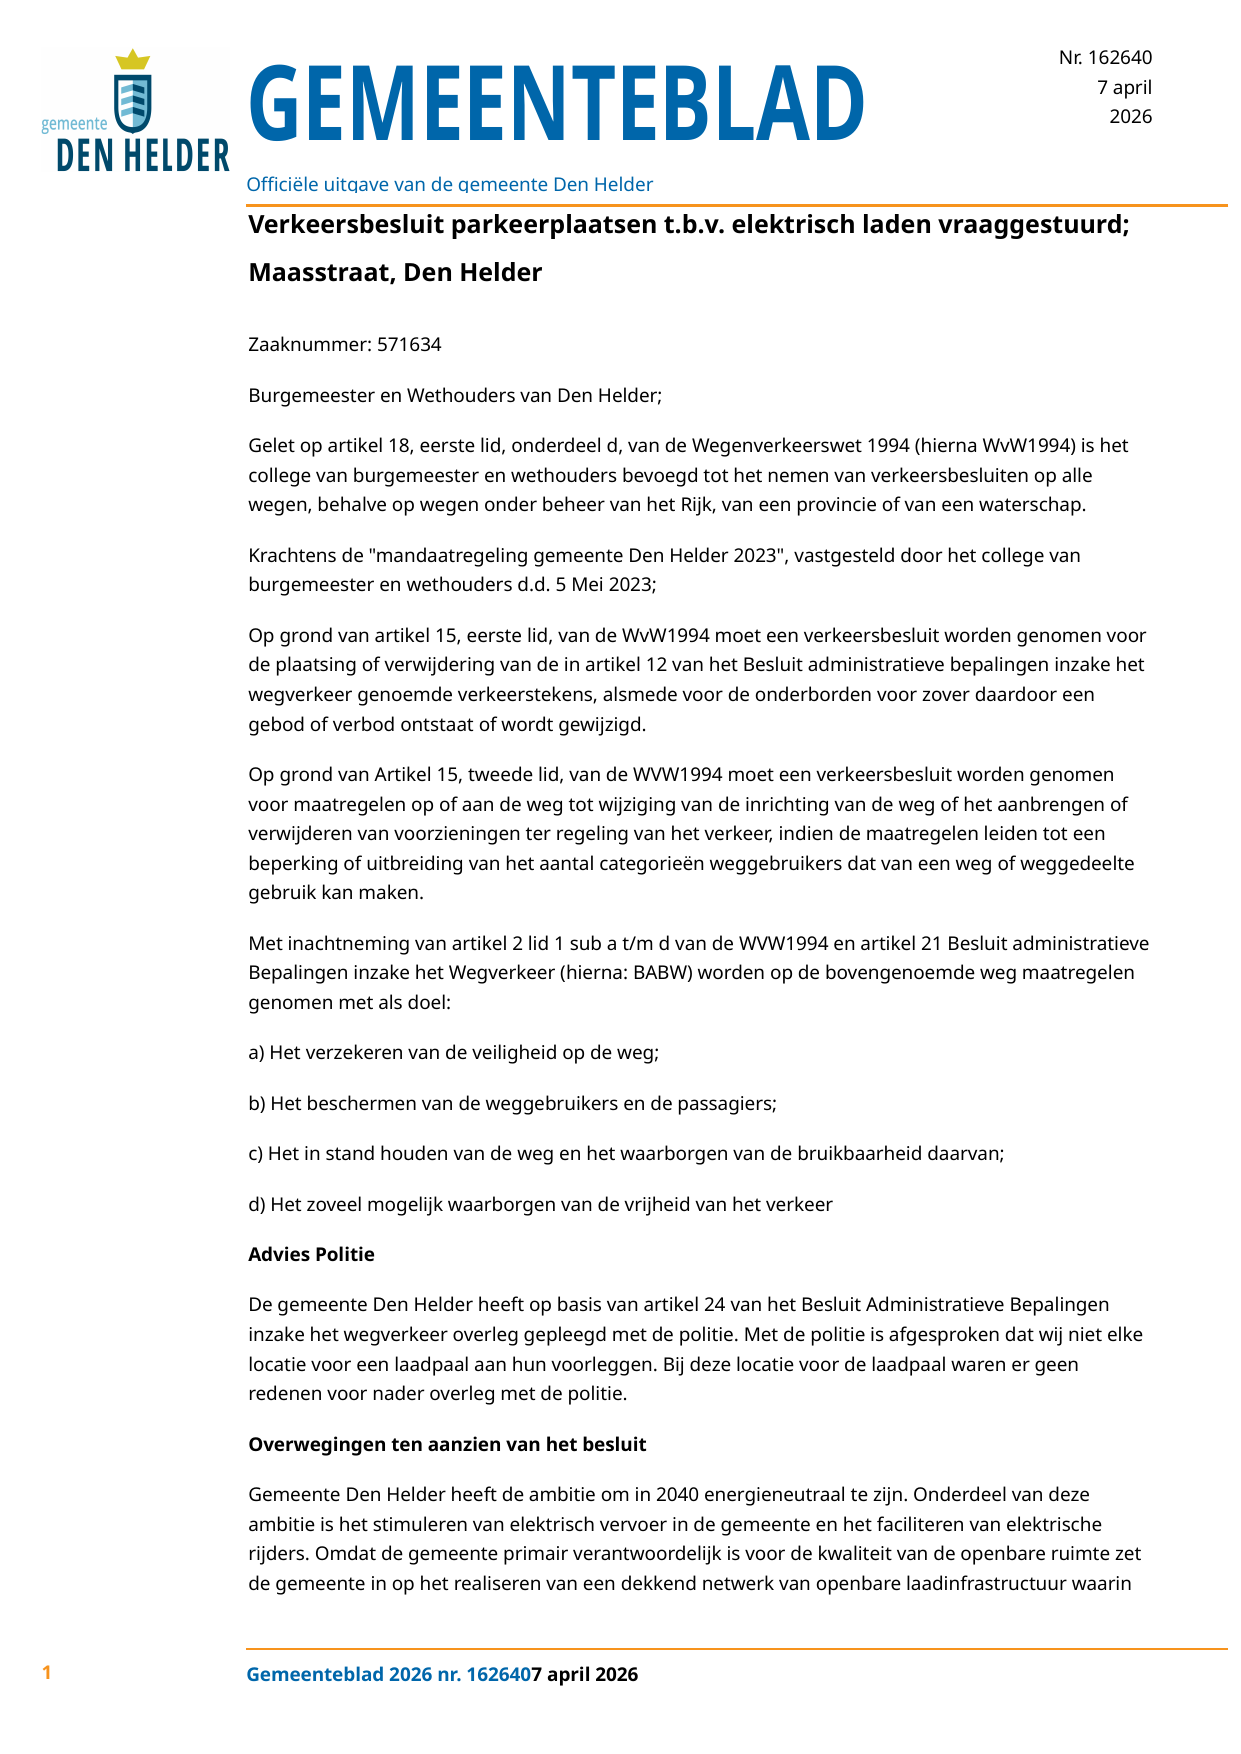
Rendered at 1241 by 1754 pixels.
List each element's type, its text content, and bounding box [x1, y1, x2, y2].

text Krachtens de "mandaatregeling gemeente Den Helder 2023", vastgesteld door het college van burgemeester en wethouders d.d. 5 Mei 2023; [248, 542, 1152, 597]
text c) Het in stand houden van de weg en het waarborgen van de bruikbaarheid daarvan; [248, 1140, 1152, 1166]
text Met inachtneming van artikel 2 lid 1 sub a t/m d van de WVW1994 en artikel 21 Besluit administratieve Bepalingen inzake het Wegverkeer (hierna: BABW) worden op de bovengenoemde weg maatregelen genomen met als doel: [248, 930, 1152, 1015]
text b) Het beschermen van de weggebruikers en de passagiers; [248, 1090, 1152, 1116]
text d) Het zoveel mogelijk waarborgen van de vrijheid van het verkeer [248, 1191, 1152, 1216]
picture [130, 157, 135, 172]
text Advies Politie [248, 1241, 1152, 1267]
text Gemeente Den Helder heeft de ambitie om in 2040 energieneutraal te zijn. Onderdeel van deze ambitie is het stimuleren van elektrisch vervoer in de gemeente en het faciliteren van elektrische rijders. Omdat de gemeente primair verantwoordelijk is voor de kwaliteit van de openbare ruimte zet de gemeente in op het realiseren van een dekkend netwerk van openbare laadinfrastructuur waarin [248, 1481, 1152, 1596]
text Zaaknummer: 571634 [248, 332, 1152, 357]
text Burgemeester en Wethouders van Den Helder; [248, 382, 1152, 408]
text Gelet op artikel 18, eerste lid, onderdeel d, van de Wegenverkeerswet 1994 (hierna WvW1994) is het college van burgemeester en wethouders bevoegd tot het nemen van verkeersbesluiten op alle wegen, behalve op wegen onder beheer van het Rijk, van een provincie of van een waterschap. [248, 432, 1152, 517]
picture [182, 144, 187, 165]
picture [41, 47, 231, 172]
text a) Het verzekeren van de veiligheid op de weg; [248, 1039, 1152, 1065]
text Verkeersbesluit parkeerplaatsen t.b.v. elektrisch laden vraaggestuurd; Maasstraat, Den Helder [248, 207, 1152, 288]
text Op grond van artikel 15, eerste lid, van de WvW1994 moet een verkeersbesluit worden genomen voor de plaatsing of verwijdering van de in artikel 12 van het Besluit administratieve bepalingen inzake het wegverkeer genoemde verkeerstekens, alsmede voor de onderborden voor zover daardoor een gebod of verbod ontstaat of wordt gewijzigd. [248, 622, 1152, 736]
text De gemeente Den Helder heeft op basis van artikel 24 van het Besluit Administratieve Bepalingen inzake het wegverkeer overleg gepleegd met de politie. Met de politie is afgesproken dat wij niet elke locatie voor een laadpaal aan hun voorleggen. Bij deze locatie voor de laadpaal waren er geen redenen voor nader overleg met de politie. [248, 1292, 1152, 1406]
text Overwegingen ten aanzien van het besluit [248, 1431, 1152, 1456]
text Op grond van Artikel 15, tweede lid, van de WVW1994 moet een verkeersbesluit worden genomen voor maatregelen op of aan de weg tot wijziging van de inrichting van de weg of het aanbrengen of verwijderen van voorzieningen ter regeling van het verkeer, indien de maatregelen leiden tot een beperking of uitbreiding van het aantal categorieën weggebruikers dat van een weg of weggedeelte gebruik kan maken. [248, 761, 1152, 905]
picture [63, 144, 68, 165]
picture [220, 160, 224, 172]
picture [100, 154, 106, 172]
